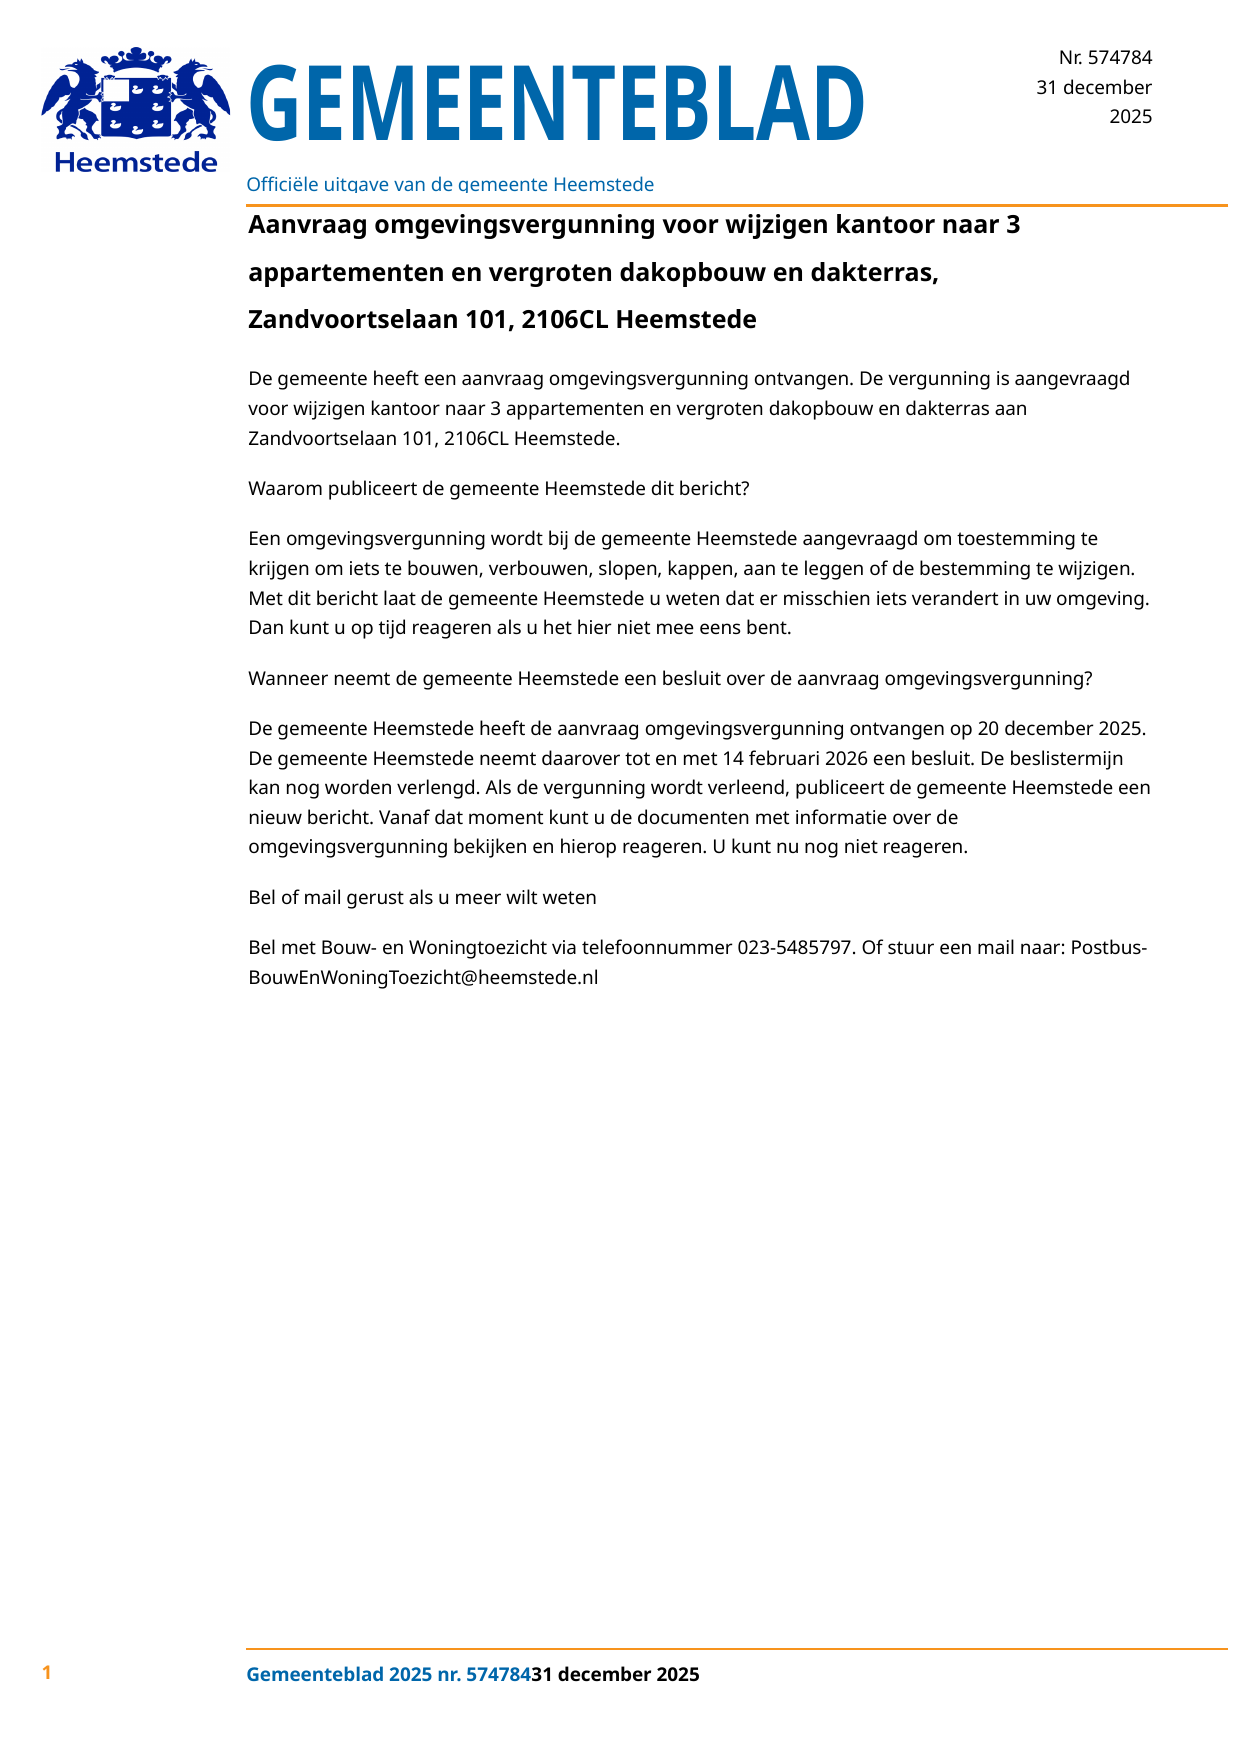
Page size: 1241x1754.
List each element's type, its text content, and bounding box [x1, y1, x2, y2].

text Aanvraag omgevingsvergunning voor wijzigen kantoor naar 3 appartementen en vergroten dakopbouw en dakterras, Zandvoortselaan 101, 2106CL Heemstede [248, 207, 1152, 336]
text Wanneer neemt de gemeente Heemstede een besluit over de aanvraag omgevingsvergunning? [248, 665, 1152, 690]
text De gemeente heeft een aanvraag omgevingsvergunning ontvangen. De vergunning is aangevraagd voor wijzigen kantoor naar 3 appartementen en vergroten dakopbouw en dakterras aan Zandvoortselaan 101, 2106CL Heemstede. [248, 366, 1152, 450]
text Waarom publiceert de gemeente Heemstede dit bericht? [248, 475, 1152, 501]
text De gemeente Heemstede heeft de aanvraag omgevingsvergunning ontvangen op 20 december 2025. De gemeente Heemstede neemt daarover tot en met 14 februari 2026 een besluit. De beslistermijn kan nog worden verlengd. Als de vergunning wordt verleend, publiceert de gemeente Heemstede een nieuw bericht. Vanaf dat moment kunt u de documenten met informatie over de omgevingsvergunning bekijken en hierop reageren. U kunt nu nog niet reageren. [248, 715, 1152, 859]
text Bel met Bouw- en Woningtoezicht via telefoonnummer 023-5485797. Of stuur een mail naar: Postbus-BouwEnWoningToezicht@heemstede.nl [248, 934, 1152, 989]
picture [41, 47, 231, 172]
text Een omgevingsvergunning wordt bij de gemeente Heemstede aangevraagd om toestemming te krijgen om iets te bouwen, verbouwen, slopen, kappen, aan te leggen of de bestemming te wijzigen. Met dit bericht laat de gemeente Heemstede u weten dat er misschien iets verandert in uw omgeving. Dan kunt u op tijd reageren als u het hier niet mee eens bent. [248, 526, 1152, 640]
text Bel of mail gerust als u meer wilt weten [248, 884, 1152, 909]
